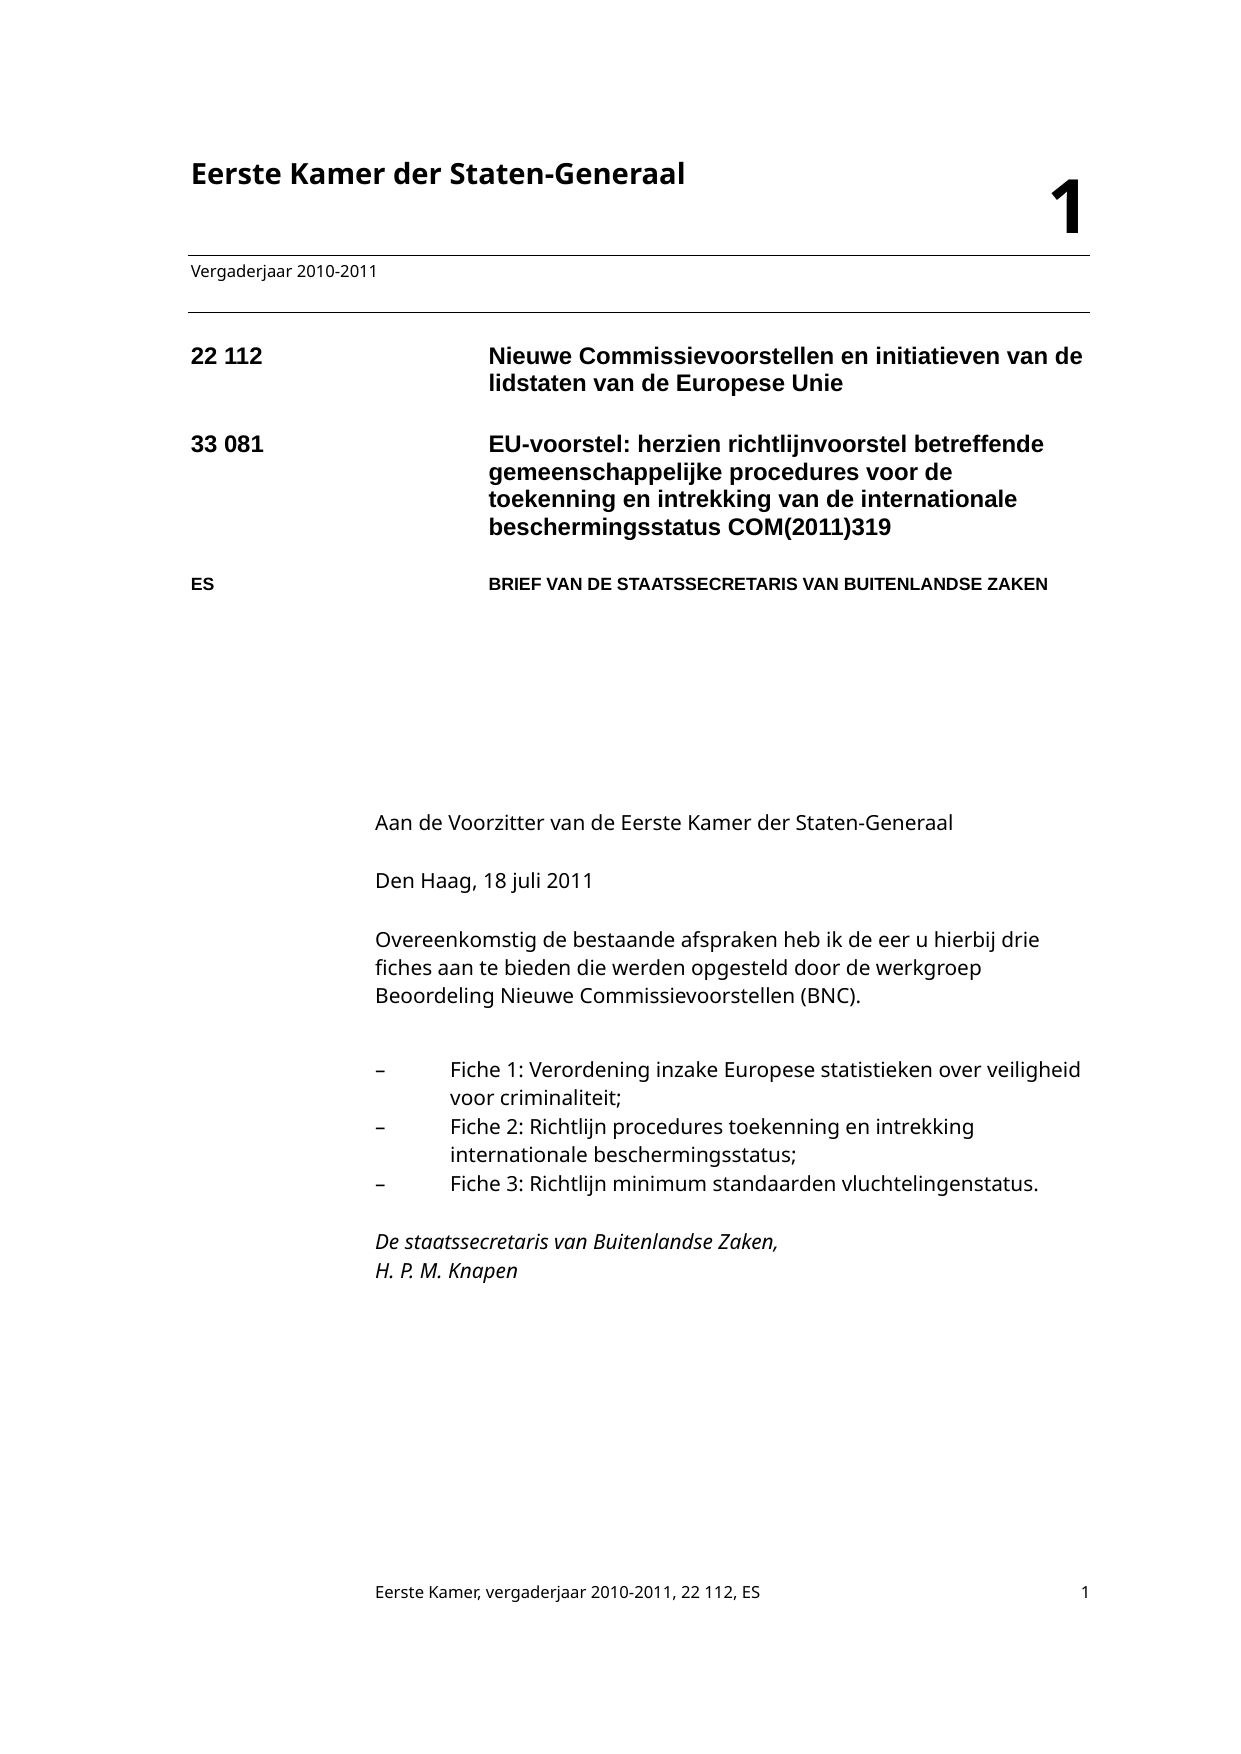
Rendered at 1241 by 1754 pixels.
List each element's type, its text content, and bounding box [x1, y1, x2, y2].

table_cell BRIEF VAN DE STAATSSECRETARIS VAN BUITENLANDSE ZAKEN [485, 570, 1090, 689]
table_cell [188, 313, 485, 339]
text Den Haag, 18 juli 2011 [375, 866, 1090, 895]
table_cell Vergaderjaar 2010-2011 [188, 256, 485, 312]
text De staatssecretaris van Buitenlandse Zaken, [375, 1227, 1090, 1256]
table_cell ES [188, 570, 485, 689]
text Aan de Voorzitter van de Eerste Kamer der Staten-Generaal [375, 808, 1090, 836]
table_cell 33 081 [188, 427, 485, 570]
table_header 1 [910, 150, 1090, 255]
text Overeenkomstig de bestaande afspraken heb ik de eer u hierbij drie fiches aan te bieden die werden opgesteld door de werkgroep Beoordeling Nieuwe Commissievoorstellen (BNC). [375, 925, 1090, 1010]
text H. P. M. Knapen [375, 1256, 1090, 1284]
table_header Eerste Kamer der Staten-Generaal [188, 150, 909, 255]
list Fiche 1: Verordening inzake Europese statistieken over veiligheid voor criminaliteit; [375, 1055, 1090, 1112]
table_cell EU-voorstel: herzien richtlijnvoorstel betreffende gemeenschappelijke procedures voor de toekenning en intrekking van de internationale beschermingsstatus COM(2011)319 [485, 427, 1090, 570]
list Fiche 3: Richtlijn minimum standaarden vluchtelingenstatus. [375, 1169, 1090, 1197]
table_cell 22 112 [188, 339, 485, 427]
table_cell [485, 313, 1090, 339]
table_cell Nieuwe Commissievoorstellen en initiatieven van de lidstaten van de Europese Unie [485, 339, 1090, 427]
table_cell [485, 256, 1090, 312]
list Fiche 2: Richtlijn procedures toekenning en intrekking internationale beschermingsstatus; [375, 1112, 1090, 1169]
